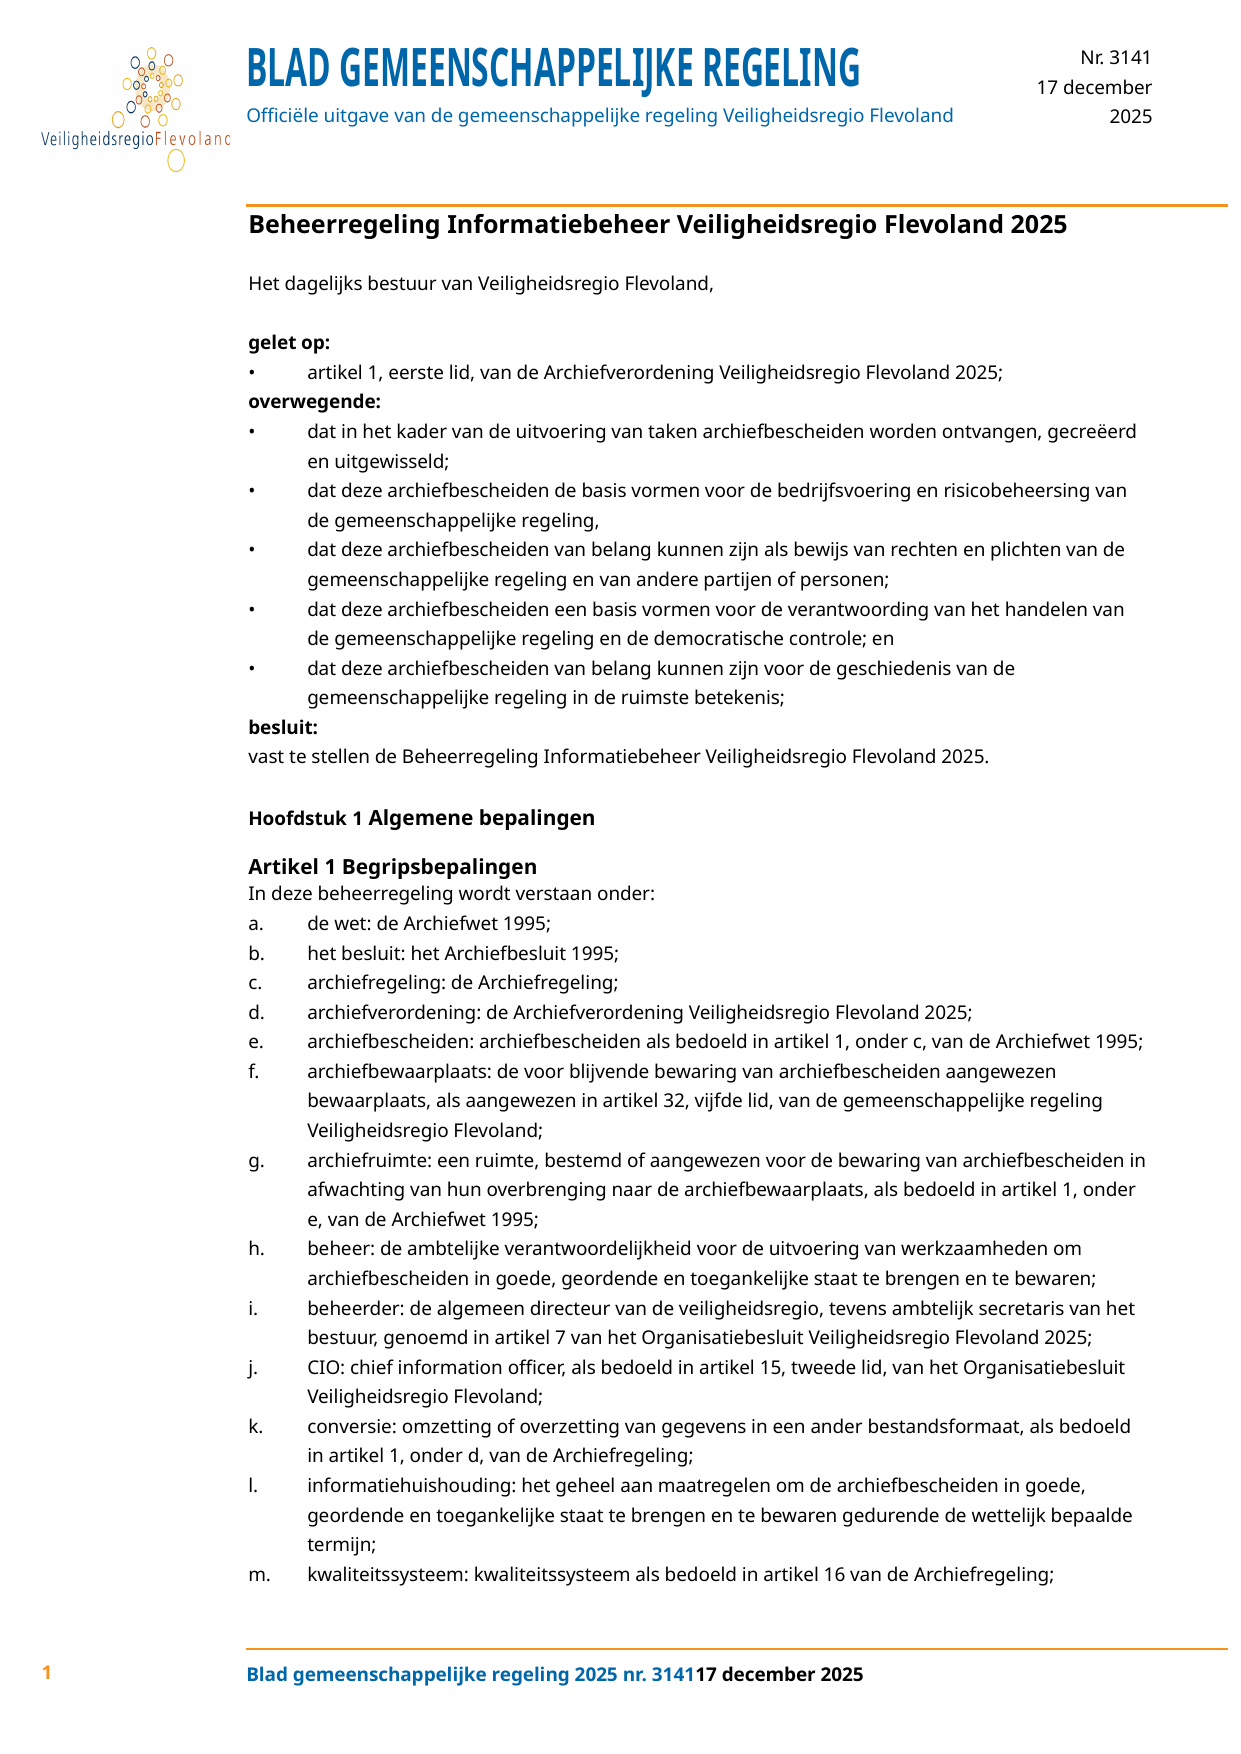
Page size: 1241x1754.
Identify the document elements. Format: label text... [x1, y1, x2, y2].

list dat deze archiefbescheiden van belang kunnen zijn voor de geschiedenis van de gemeenschappelijke regeling in de ruimste betekenis; [248, 655, 1152, 710]
list artikel 1, eerste lid, van de Archiefverordening Veiligheidsregio Flevoland 2025; [248, 359, 1152, 385]
text gelet op: [248, 329, 1152, 355]
list dat in het kader van de uitvoering van taken archiefbescheiden worden ontvangen, gecreëerd en uitgewisseld; [248, 418, 1152, 473]
list beheer: de ambtelijke verantwoordelijkheid voor de uitvoering van werkzaamheden om archiefbescheiden in goede, geordende en toegankelijke staat te brengen en te bewaren; [248, 1236, 1152, 1291]
picture [41, 47, 231, 172]
list CIO: chief information officer, als bedoeld in artikel 15, tweede lid, van het Organisatiebesluit Veiligheidsregio Flevoland; [248, 1354, 1152, 1409]
text Beheerregeling Informatiebeheer Veiligheidsregio Flevoland 2025 [248, 207, 1152, 241]
list dat deze archiefbescheiden van belang kunnen zijn als bewijs van rechten en plichten van de gemeenschappelijke regeling en van andere partijen of personen; [248, 537, 1152, 592]
list archiefbescheiden: archiefbescheiden als bedoeld in artikel 1, onder c, van de Archiefwet 1995; [248, 1028, 1152, 1054]
text In deze beheerregeling wordt verstaan onder: [248, 881, 1152, 906]
list beheerder: de algemeen directeur van de veiligheidsregio, tevens ambtelijk secretaris van het bestuur, genoemd in artikel 7 van het Organisatiebesluit Veiligheidsregio Flevoland 2025; [248, 1295, 1152, 1350]
list archiefbewaarplaats: de voor blijvende bewaring van archiefbescheiden aangewezen bewaarplaats, als aangewezen in artikel 32, vijfde lid, van de gemeenschappelijke regeling Veiligheidsregio Flevoland; [248, 1058, 1152, 1143]
list conversie: omzetting of overzetting van gegevens in een ander bestandsformaat, als bedoeld in artikel 1, onder d, van de Archiefregeling; [248, 1413, 1152, 1468]
list dat deze archiefbescheiden een basis vormen voor de verantwoording van het handelen van de gemeenschappelijke regeling en de democratische controle; en [248, 596, 1152, 651]
text Artikel 1 Begripsbepalingen [248, 852, 1152, 881]
text Het dagelijks bestuur van Veiligheidsregio Flevoland, [248, 270, 1152, 296]
list archiefruimte: een ruimte, bestemd of aangewezen voor de bewaring van archiefbescheiden in afwachting van hun overbrenging naar de archiefbewaarplaats, als bedoeld in artikel 1, onder e, van de Archiefwet 1995; [248, 1147, 1152, 1232]
list archiefregeling: de Archiefregeling; [248, 969, 1152, 995]
list het besluit: het Archiefbesluit 1995; [248, 940, 1152, 965]
list informatiehuishouding: het geheel aan maatregelen om de archiefbescheiden in goede, geordende en toegankelijke staat te brengen en te bewaren gedurende de wettelijk bepaalde termijn; [248, 1472, 1152, 1557]
list dat deze archiefbescheiden de basis vormen voor de bedrijfsvoering en risicobeheersing van de gemeenschappelijke regeling, [248, 477, 1152, 533]
text vast te stellen de Beheerregeling Informatiebeheer Veiligheidsregio Flevoland 2025. [248, 744, 1152, 769]
text besluit: [248, 714, 1152, 740]
list kwaliteitssysteem: kwaliteitssysteem als bedoeld in artikel 16 van de Archiefregeling; [248, 1561, 1152, 1587]
list de wet: de Archiefwet 1995; [248, 910, 1152, 936]
list archiefverordening: de Archiefverordening Veiligheidsregio Flevoland 2025; [248, 999, 1152, 1024]
text overwegende: [248, 389, 1152, 414]
text Hoofdstuk 1 Algemene bepalingen [248, 803, 1152, 831]
